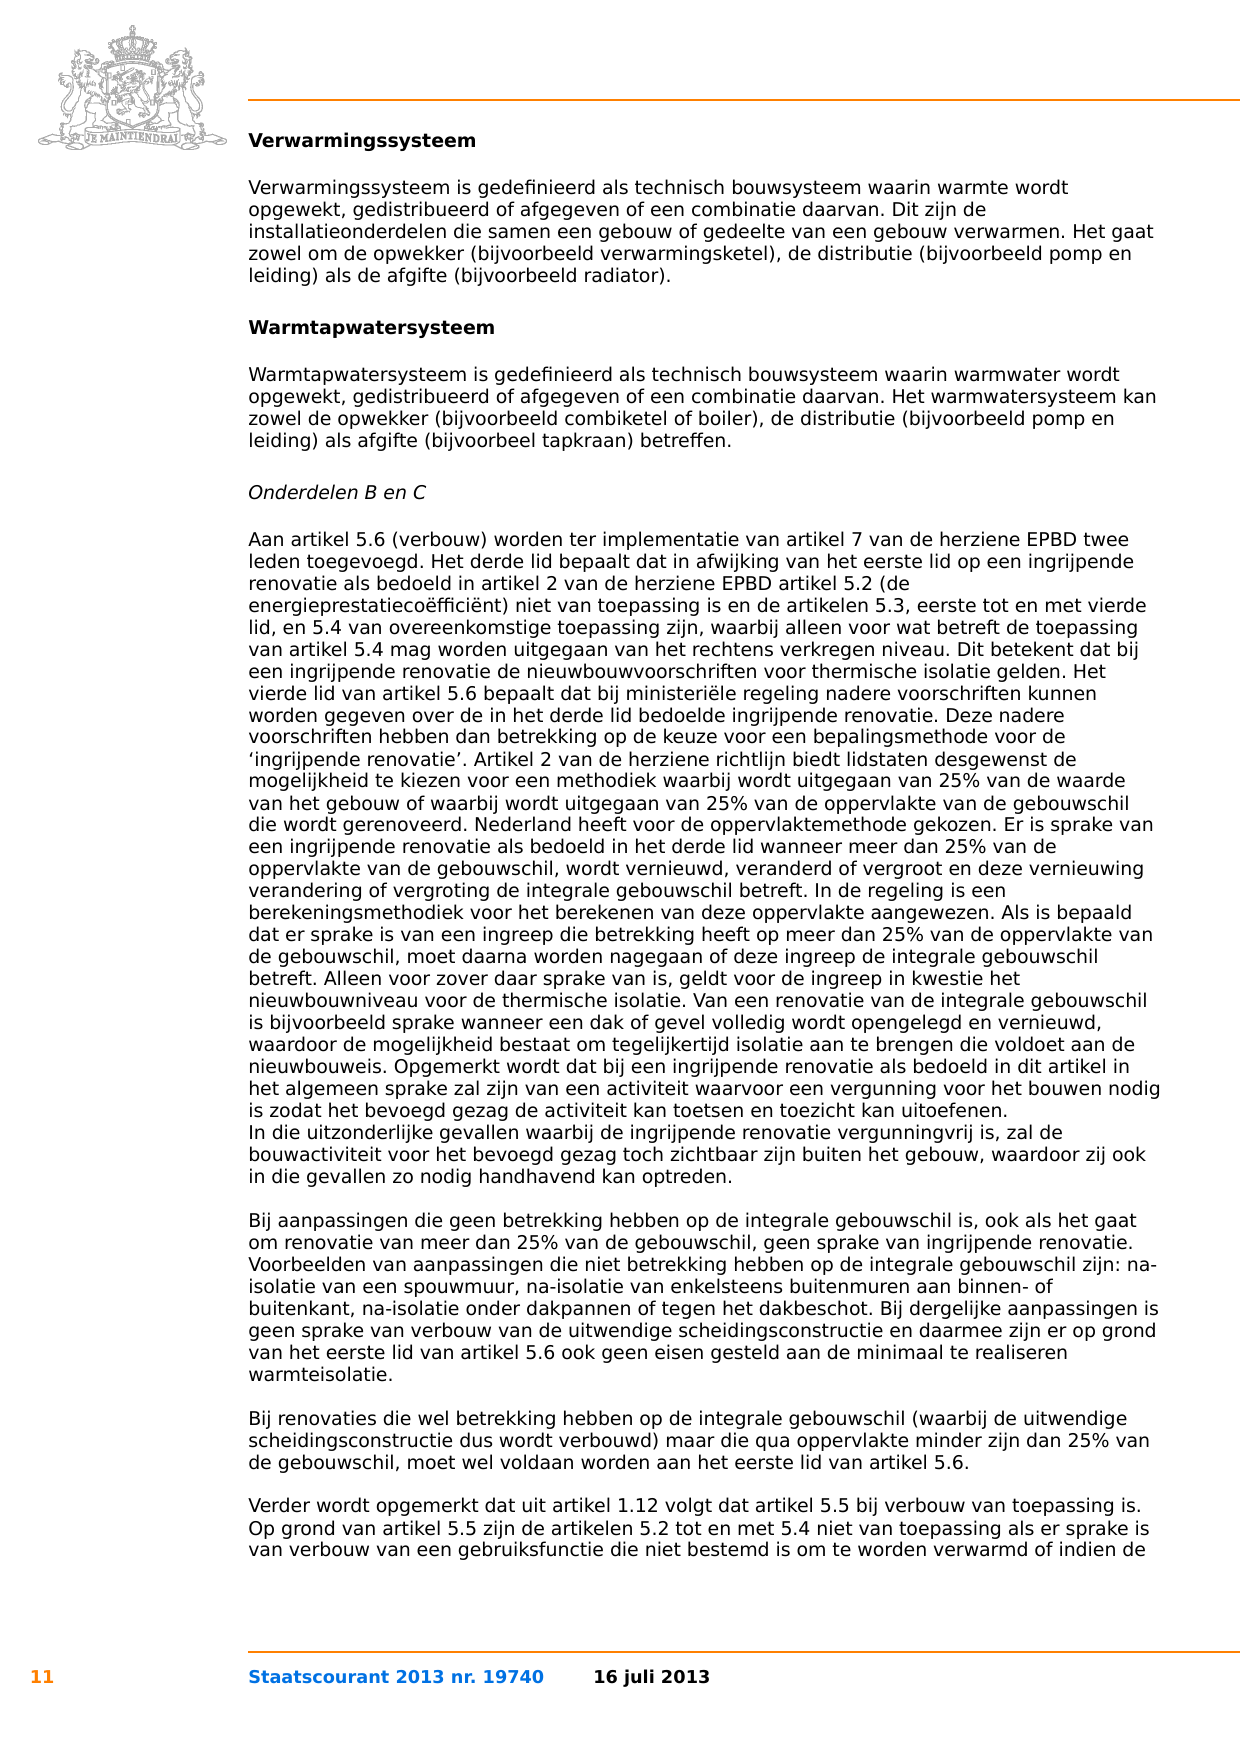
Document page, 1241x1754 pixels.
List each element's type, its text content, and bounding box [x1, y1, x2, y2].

text Warmtapwatersysteem is gedefinieerd als technisch bouwsysteem waarin warmwater wordt opgewekt, gedistribueerd of afgegeven of een combinatie daarvan. Het warmwatersysteem kan zowel de opwekker (bijvoorbeeld combiketel of boiler), de distributie (bijvoorbeeld pomp en leiding) als afgifte (bijvoorbeel tapkraan) betreffen. [248, 364, 1163, 452]
text In die uitzonderlijke gevallen waarbij de ingrijpende renovatie vergunningvrij is, zal de bouwactiviteit voor het bevoegd gezag toch zichtbaar zijn buiten het gebouw, waardoor zij ook in die gevallen zo nodig handhavend kan optreden. [248, 1122, 1163, 1188]
picture [38, 25, 227, 150]
text Bij renovaties die wel betrekking hebben op de integrale gebouwschil (waarbij de uitwendige scheidingsconstructie dus wordt verbouwd) maar die qua oppervlakte minder zijn dan 25% van de gebouwschil, moet wel voldaan worden aan het eerste lid van artikel 5.6. [248, 1408, 1163, 1473]
text Verwarmingssysteem is gedefinieerd als technisch bouwsysteem waarin warmte wordt opgewekt, gedistribueerd of afgegeven of een combinatie daarvan. Dit zijn de installatieonderdelen die samen een gebouw of gedeelte van een gebouw verwarmen. Het gaat zowel om de opwekker (bijvoorbeeld verwarmingsketel), de distributie (bijvoorbeeld pomp en leiding) als de afgifte (bijvoorbeeld radiator). [248, 177, 1163, 287]
text Aan artikel 5.6 (verbouw) worden ter implementatie van artikel 7 van de herziene EPBD twee leden toegevoegd. Het derde lid bepaalt dat in afwijking van het eerste lid op een ingrijpende renovatie als bedoeld in artikel 2 van de herziene EPBD artikel 5.2 (de energieprestatiecoëfficiënt) niet van toepassing is en de artikelen 5.3, eerste tot en met vierde lid, en 5.4 van overeenkomstige toepassing zijn, waarbij alleen voor wat betreft de toepassing van artikel 5.4 mag worden uitgegaan van het rechtens verkregen niveau. Dit betekent dat bij een ingrijpende renovatie de nieuwbouwvoorschriften voor thermische isolatie gelden. Het vierde lid van artikel 5.6 bepaalt dat bij ministeriële regeling nadere voorschriften kunnen worden gegeven over de in het derde lid bedoelde ingrijpende renovatie. Deze nadere voorschriften hebben dan betrekking op de keuze voor een bepalingsmethode voor de ‘ingrijpende renovatie’. Artikel 2 van de herziene richtlijn biedt lidstaten desgewenst de mogelijkheid te kiezen voor een methodiek waarbij wordt uitgegaan van 25% van de waarde van het gebouw of waarbij wordt uitgegaan van 25% van de oppervlakte van de gebouwschil die wordt gerenoveerd. Nederland heeft voor de oppervlaktemethode gekozen. Er is sprake van een ingrijpende renovatie als bedoeld in het derde lid wanneer meer dan 25% van de oppervlakte van de gebouwschil, wordt vernieuwd, veranderd of vergroot en deze vernieuwing verandering of vergroting de integrale gebouwschil betreft. In de regeling is een berekeningsmethodiek voor het berekenen van deze oppervlakte aangewezen. Als is bepaald dat er sprake is van een ingreep die betrekking heeft op meer dan 25% van de oppervlakte van de gebouwschil, moet daarna worden nagegaan of deze ingreep de integrale gebouwschil betreft. Alleen voor zover daar sprake van is, geldt voor de ingreep in kwestie het nieuwbouwniveau voor de thermische isolatie. Van een renovatie van de integrale gebouwschil is bijvoorbeeld sprake wanneer een dak of gevel volledig wordt opengelegd en vernieuwd, waardoor de mogelijkheid bestaat om tegelijkertijd isolatie aan te brengen die voldoet aan de nieuwbouweis. Opgemerkt wordt dat bij een ingrijpende renovatie als bedoeld in dit artikel in het algemeen sprake zal zijn van een activiteit waarvoor een vergunning voor het bouwen nodig is zodat het bevoegd gezag de activiteit kan toetsen en toezicht kan uitoefenen. [248, 529, 1163, 1122]
text Bij aanpassingen die geen betrekking hebben op de integrale gebouwschil is, ook als het gaat om renovatie van meer dan 25% van de gebouwschil, geen sprake van ingrijpende renovatie. Voorbeelden van aanpassingen die niet betrekking hebben op de integrale gebouwschil zijn: na-isolatie van een spouwmuur, na-isolatie van enkelsteens buitenmuren aan binnen- of buitenkant, na-isolatie onder dakpannen of tegen het dakbeschot. Bij dergelijke aanpassingen is geen sprake van verbouw van de uitwendige scheidingsconstructie en daarmee zijn er op grond van het eerste lid van artikel 5.6 ook geen eisen gesteld aan de minimaal te realiseren warmteisolatie. [248, 1210, 1163, 1386]
subtitle Verwarmingssysteem [248, 130, 1163, 152]
subtitle Warmtapwatersysteem [248, 317, 1163, 339]
subtitle Onderdelen B en C [248, 482, 1163, 504]
text Verder wordt opgemerkt dat uit artikel 1.12 volgt dat artikel 5.5 bij verbouw van toepassing is. Op grond van artikel 5.5 zijn de artikelen 5.2 tot en met 5.4 niet van toepassing als er sprake is van verbouw van een gebruiksfunctie die niet bestemd is om te worden verwarmd of indien de [248, 1495, 1163, 1561]
